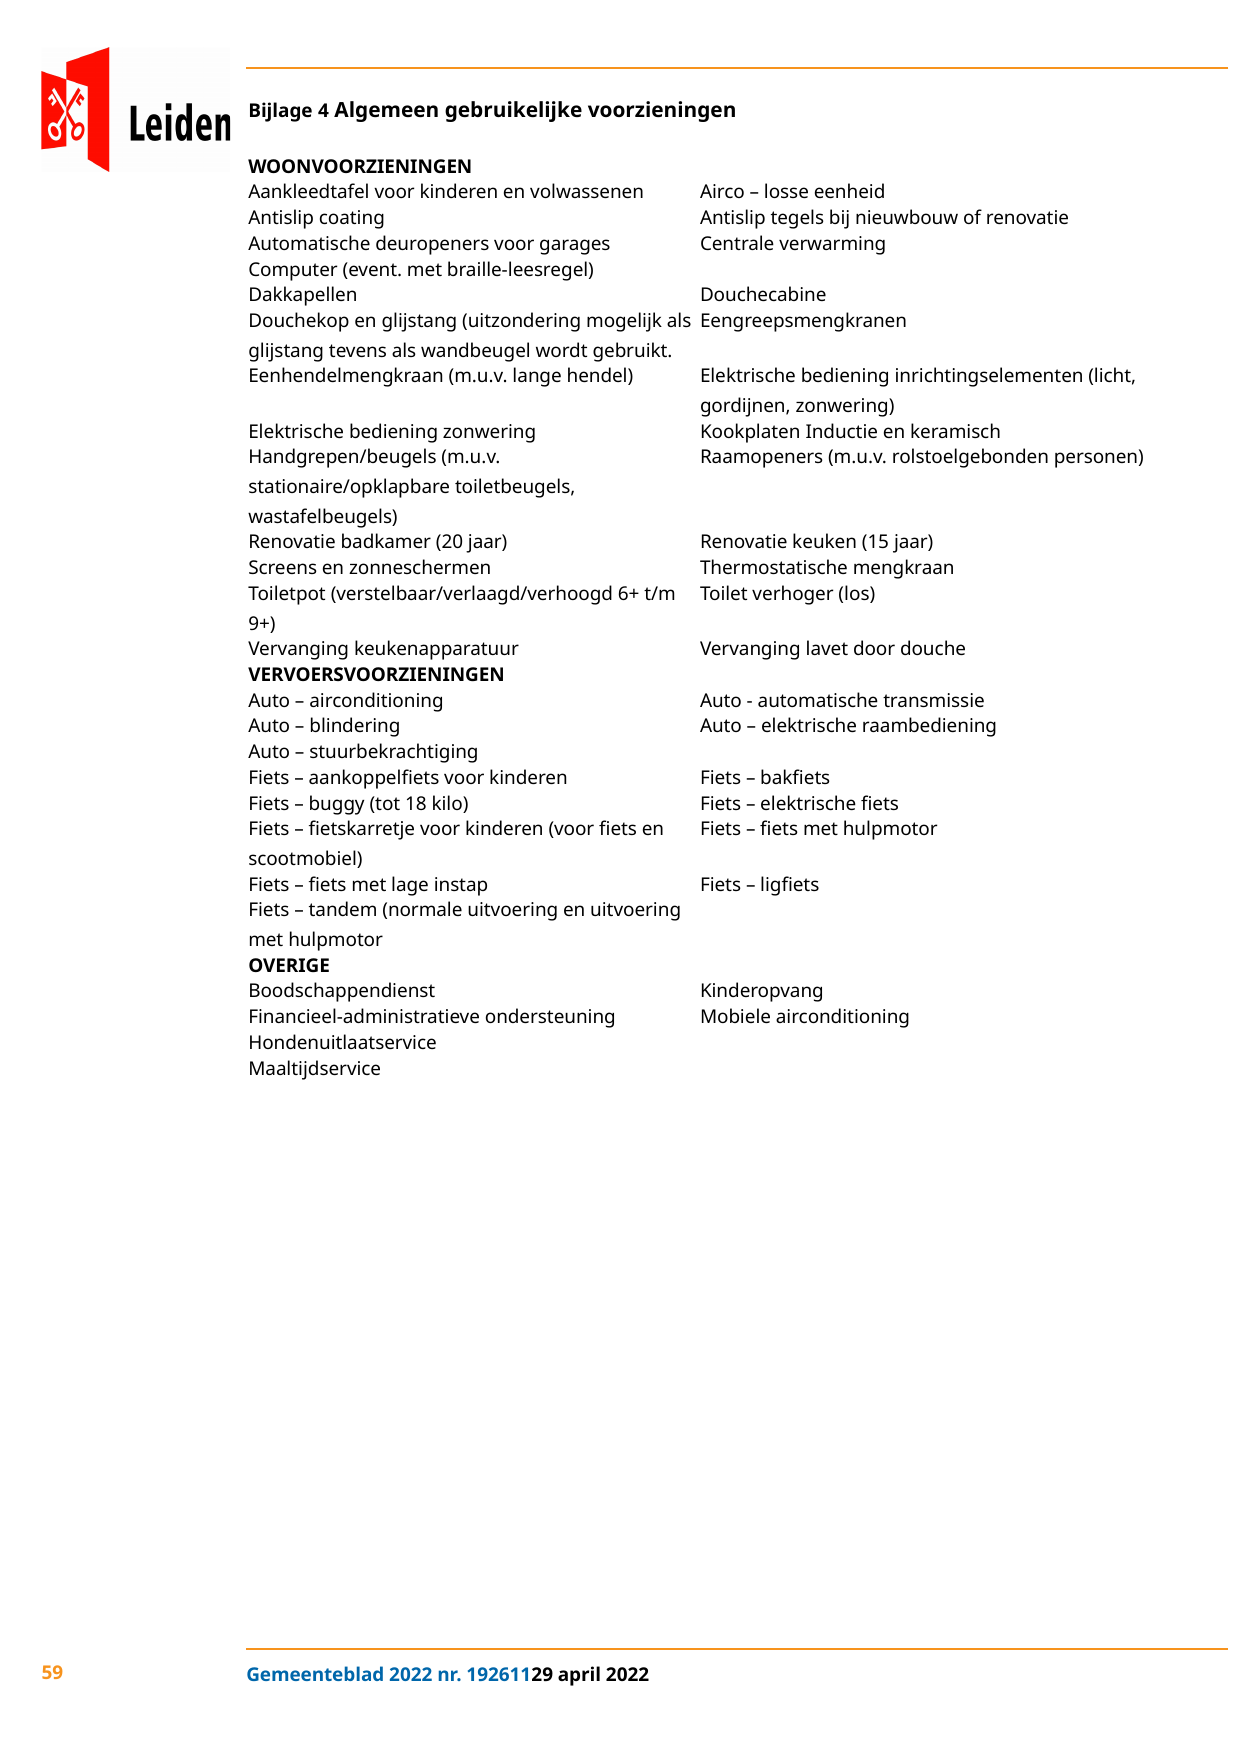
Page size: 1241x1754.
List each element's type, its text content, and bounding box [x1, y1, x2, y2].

table_cell Antislip coating [248, 205, 700, 230]
table_cell [700, 1029, 1152, 1055]
table_cell Fiets – buggy (tot 18 kilo) [248, 790, 700, 816]
picture [41, 47, 231, 172]
table_cell Kookplaten Inductie en keramisch [700, 418, 1152, 444]
table_cell Fiets – tandem (normale uitvoering en uitvoering met hulpmotor [248, 897, 700, 952]
table_cell OVERIGE [248, 952, 1152, 978]
table_cell Thermostatische mengkraan [700, 554, 1152, 580]
table_cell Renovatie keuken (15 jaar) [700, 529, 1152, 554]
table_header WOONVOORZIENINGEN [248, 153, 1152, 179]
table_cell Douchekop en glijstang (uitzondering mogelijk als glijstang tevens als wandbeugel wordt gebruikt. [248, 308, 700, 363]
table_cell Elektrische bediening zonwering [248, 418, 700, 444]
table_cell [700, 738, 1152, 764]
table_cell Computer (event. met braille-leesregel) [248, 256, 700, 282]
table_cell Kinderopvang [700, 978, 1152, 1003]
table_cell Screens en zonneschermen [248, 554, 700, 580]
text Bijlage 4 Algemeen gebruikelijke voorzieningen [248, 95, 1152, 123]
table_cell Handgrepen/beugels (m.u.v. stationaire/opklapbare toiletbeugels, wastafelbeugels) [248, 444, 700, 529]
table_cell Fiets – ligfiets [700, 871, 1152, 897]
table_cell [700, 897, 1152, 952]
table_cell Vervanging keukenapparatuur [248, 635, 700, 661]
table_cell [700, 256, 1152, 282]
table_cell Auto – airconditioning [248, 687, 700, 713]
table_cell VERVOERSVOORZIENINGEN [248, 661, 1152, 687]
table_cell Toiletpot (verstelbaar/verlaagd/verhoogd 6+ t/m 9+) [248, 580, 700, 635]
table_cell Fiets – aankoppelfiets voor kinderen [248, 764, 700, 790]
table_cell Mobiele airconditioning [700, 1003, 1152, 1029]
table_cell Auto – blindering [248, 713, 700, 738]
table_cell Financieel-administratieve ondersteuning [248, 1003, 700, 1029]
table_cell Fiets – bakfiets [700, 764, 1152, 790]
table_cell Elektrische bediening inrichtingselementen (licht, gordijnen, zonwering) [700, 363, 1152, 418]
table_cell Eengreepsmengkranen [700, 308, 1152, 363]
table_cell Fiets – fiets met hulpmotor [700, 816, 1152, 871]
table_cell Douchecabine [700, 282, 1152, 307]
table_cell Aankleedtafel voor kinderen en volwassenen [248, 179, 700, 204]
table_cell Toilet verhoger (los) [700, 580, 1152, 635]
table_cell Eenhendelmengkraan (m.u.v. lange hendel) [248, 363, 700, 418]
table_cell Hondenuitlaatservice [248, 1029, 700, 1055]
table_cell Fiets – fietskarretje voor kinderen (voor fiets en scootmobiel) [248, 816, 700, 871]
table_cell Dakkapellen [248, 282, 700, 307]
table_cell [700, 1055, 1152, 1081]
table_cell Raamopeners (m.u.v. rolstoelgebonden personen) [700, 444, 1152, 529]
table_cell Fiets – fiets met lage instap [248, 871, 700, 897]
table_cell Airco – losse eenheid [700, 179, 1152, 204]
table_cell Auto – stuurbekrachtiging [248, 738, 700, 764]
table_cell Centrale verwarming [700, 230, 1152, 256]
table_cell Vervanging lavet door douche [700, 635, 1152, 661]
table_cell Automatische deuropeners voor garages [248, 230, 700, 256]
table_cell Antislip tegels bij nieuwbouw of renovatie [700, 205, 1152, 230]
table_cell Boodschappendienst [248, 978, 700, 1003]
table_cell Fiets – elektrische fiets [700, 790, 1152, 816]
table_cell Auto - automatische transmissie [700, 687, 1152, 713]
table_cell Auto – elektrische raambediening [700, 713, 1152, 738]
table_cell Renovatie badkamer (20 jaar) [248, 529, 700, 554]
table_cell Maaltijdservice [248, 1055, 700, 1081]
